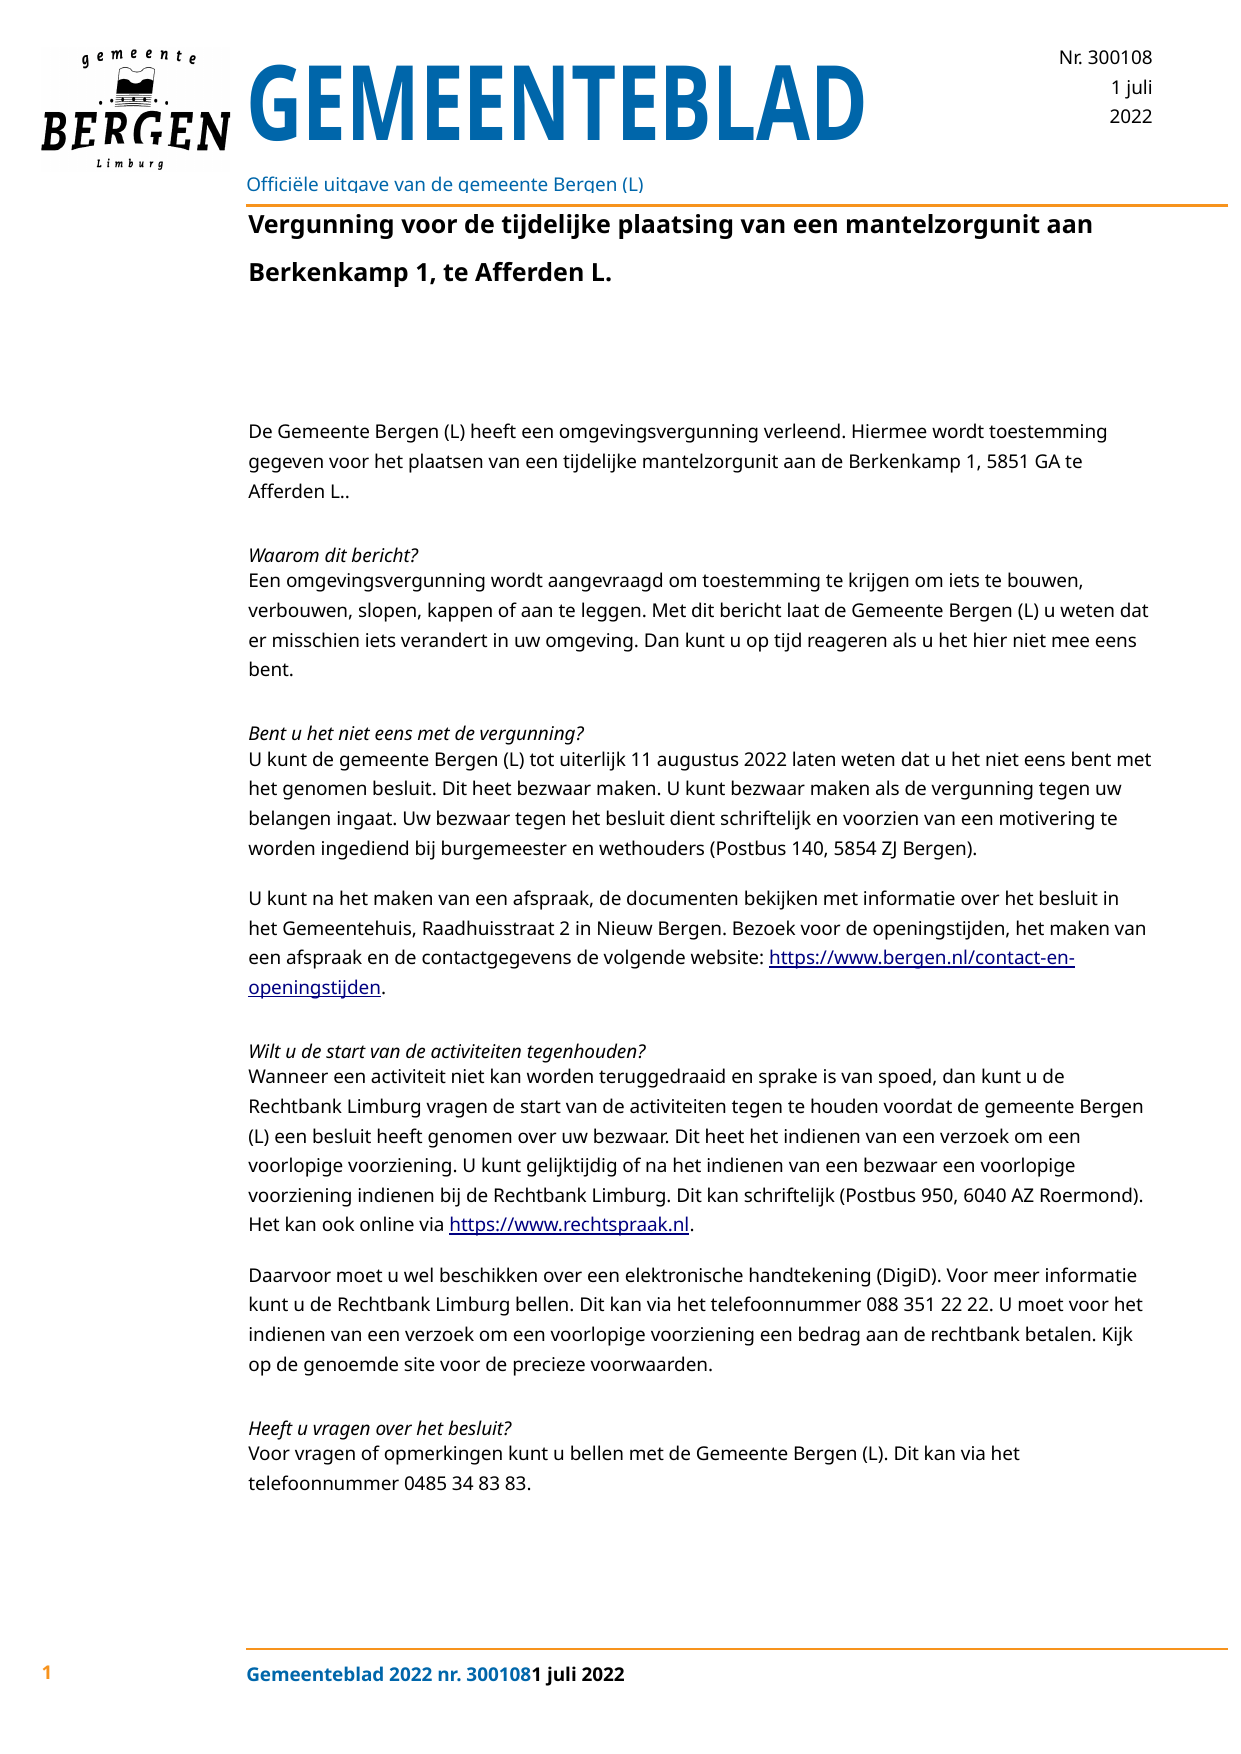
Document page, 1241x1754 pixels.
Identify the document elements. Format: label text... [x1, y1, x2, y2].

text Voor vragen of opmerkingen kunt u bellen met de Gemeente Bergen (L). Dit kan via het telefoonnummer 0485 34 83 83. [248, 1440, 1152, 1496]
text U kunt de gemeente Bergen (L) tot uiterlijk 11 augustus 2022 laten weten dat u het niet eens bent met het genomen besluit. Dit heet bezwaar maken. U kunt bezwaar maken als de vergunning tegen uw belangen ingaat. Uw bezwaar tegen het besluit dient schriftelijk en voorzien van een motivering te worden ingediend bij burgemeester en wethouders (Postbus 140, 5854 ZJ Bergen). [248, 746, 1152, 861]
text De Gemeente Bergen (L) heeft een omgevingsvergunning verleend. Hiermee wordt toestemming gegeven voor het plaatsen van een tijdelijke mantelzorgunit aan de Berkenkamp 1, 5851 GA te Afferden L.. [248, 419, 1152, 504]
text Vergunning voor de tijdelijke plaatsing van een mantelzorgunit aan Berkenkamp 1, te Afferden L. [248, 207, 1152, 288]
picture [41, 47, 231, 172]
text Wilt u de start van de activiteiten tegenhouden? [248, 1038, 1152, 1064]
text Een omgevingsvergunning wordt aangevraagd om toestemming te krijgen om iets te bouwen, verbouwen, slopen, kappen of aan te leggen. Met dit bericht laat de Gemeente Bergen (L) u weten dat er misschien iets verandert in uw omgeving. Dan kunt u op tijd reageren als u het hier niet mee eens bent. [248, 568, 1152, 682]
text Bent u het niet eens met de vergunning? [248, 720, 1152, 746]
text Wanneer een activiteit niet kan worden teruggedraaid en sprake is van spoed, dan kunt u de Rechtbank Limburg vragen de start van de activiteiten tegen te houden voordat de gemeente Bergen (L) een besluit heeft genomen over uw bezwaar. Dit heet het indienen van een verzoek om een voorlopige voorziening. U kunt gelijktijdig of na het indienen van een bezwaar een voorlopige voorziening indienen bij de Rechtbank Limburg. Dit kan schriftelijk (Postbus 950, 6040 AZ Roermond). Het kan ook online via https://www.rechtspraak.nl. [248, 1064, 1152, 1237]
text U kunt na het maken van een afspraak, de documenten bekijken met informatie over het besluit in het Gemeentehuis, Raadhuisstraat 2 in Nieuw Bergen. Bezoek voor de openingstijden, het maken van een afspraak en de contactgegevens de volgende website: https://www.bergen.nl/contact-en-openingstijden. [248, 885, 1152, 1000]
text Waarom dit bericht? [248, 542, 1152, 568]
text Heeft u vragen over het besluit? [248, 1415, 1152, 1440]
text Daarvoor moet u wel beschikken over een elektronische handtekening (DigiD). Voor meer informatie kunt u de Rechtbank Limburg bellen. Dit kan via het telefoonnummer 088 351 22 22. U moet voor het indienen van een verzoek om een voorlopige voorziening een bedrag aan de rechtbank betalen. Kijk op de genoemde site voor de precieze voorwaarden. [248, 1262, 1152, 1376]
